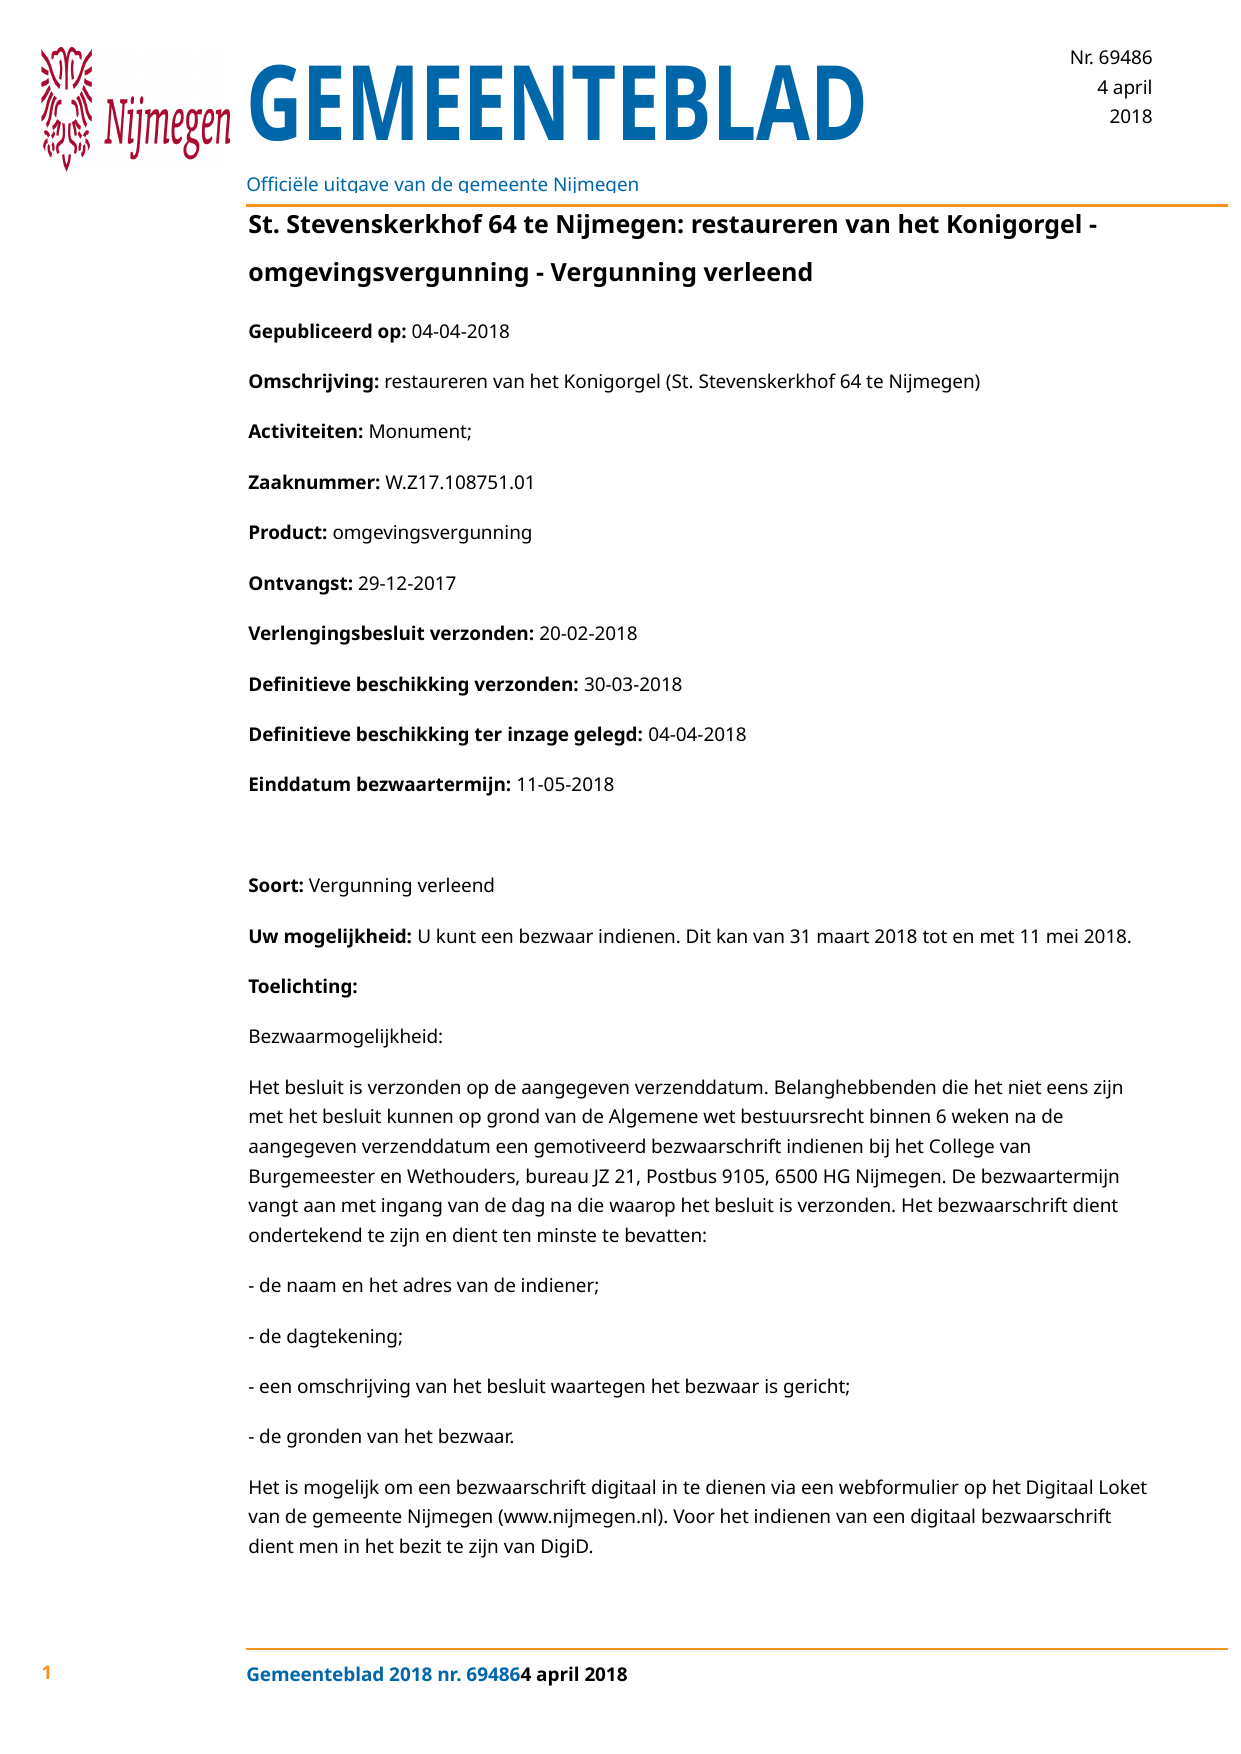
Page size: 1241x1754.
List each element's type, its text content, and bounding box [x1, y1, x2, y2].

text - de gronden van het bezwaar. [248, 1424, 1152, 1449]
picture [41, 47, 231, 172]
text Product: omgevingsvergunning [248, 519, 1152, 545]
text St. Stevenskerkhof 64 te Nijmegen: restaureren van het Konigorgel - omgevingsvergunning - Vergunning verleend [248, 207, 1152, 288]
text Verlengingsbesluit verzonden: 20-02-2018 [248, 620, 1152, 646]
text Ontvangst: 29-12-2017 [248, 570, 1152, 596]
text Toelichting: [248, 973, 1152, 999]
text Uw mogelijkheid: U kunt een bezwaar indienen. Dit kan van 31 maart 2018 tot en met 11 mei 2018. [248, 923, 1152, 949]
text Omschrijving: restaureren van het Konigorgel (St. Stevenskerkhof 64 te Nijmegen) [248, 368, 1152, 394]
text - de naam en het adres van de indiener; [248, 1272, 1152, 1298]
text - de dagtekening; [248, 1323, 1152, 1349]
text Definitieve beschikking ter inzage gelegd: 04-04-2018 [248, 721, 1152, 747]
text Zaaknummer: W.Z17.108751.01 [248, 469, 1152, 495]
text Soort: Vergunning verleend [248, 872, 1152, 898]
text Activiteiten: Monument; [248, 419, 1152, 444]
text Het is mogelijk om een bezwaarschrift digitaal in te dienen via een webformulier op het Digitaal Loket van de gemeente Nijmegen (www.nijmegen.nl). Voor het indienen van een digitaal bezwaarschrift dient men in het bezit te zijn van DigiD. [248, 1474, 1152, 1559]
text Gepubliceerd op: 04-04-2018 [248, 318, 1152, 344]
text - een omschrijving van het besluit waartegen het bezwaar is gericht; [248, 1373, 1152, 1399]
text Het besluit is verzonden op de aangegeven verzenddatum. Belanghebbenden die het niet eens zijn met het besluit kunnen op grond van de Algemene wet bestuursrecht binnen 6 weken na de aangegeven verzenddatum een gemotiveerd bezwaarschrift indienen bij het College van Burgemeester en Wethouders, bureau JZ 21, Postbus 9105, 6500 HG Nijmegen. De bezwaartermijn vangt aan met ingang van de dag na die waarop het besluit is verzonden. Het bezwaarschrift dient ondertekend te zijn en dient ten minste te bevatten: [248, 1074, 1152, 1248]
text Bezwaarmogelijkheid: [248, 1024, 1152, 1049]
text Definitieve beschikking verzonden: 30-03-2018 [248, 671, 1152, 697]
text Einddatum bezwaartermijn: 11-05-2018 [248, 772, 1152, 797]
